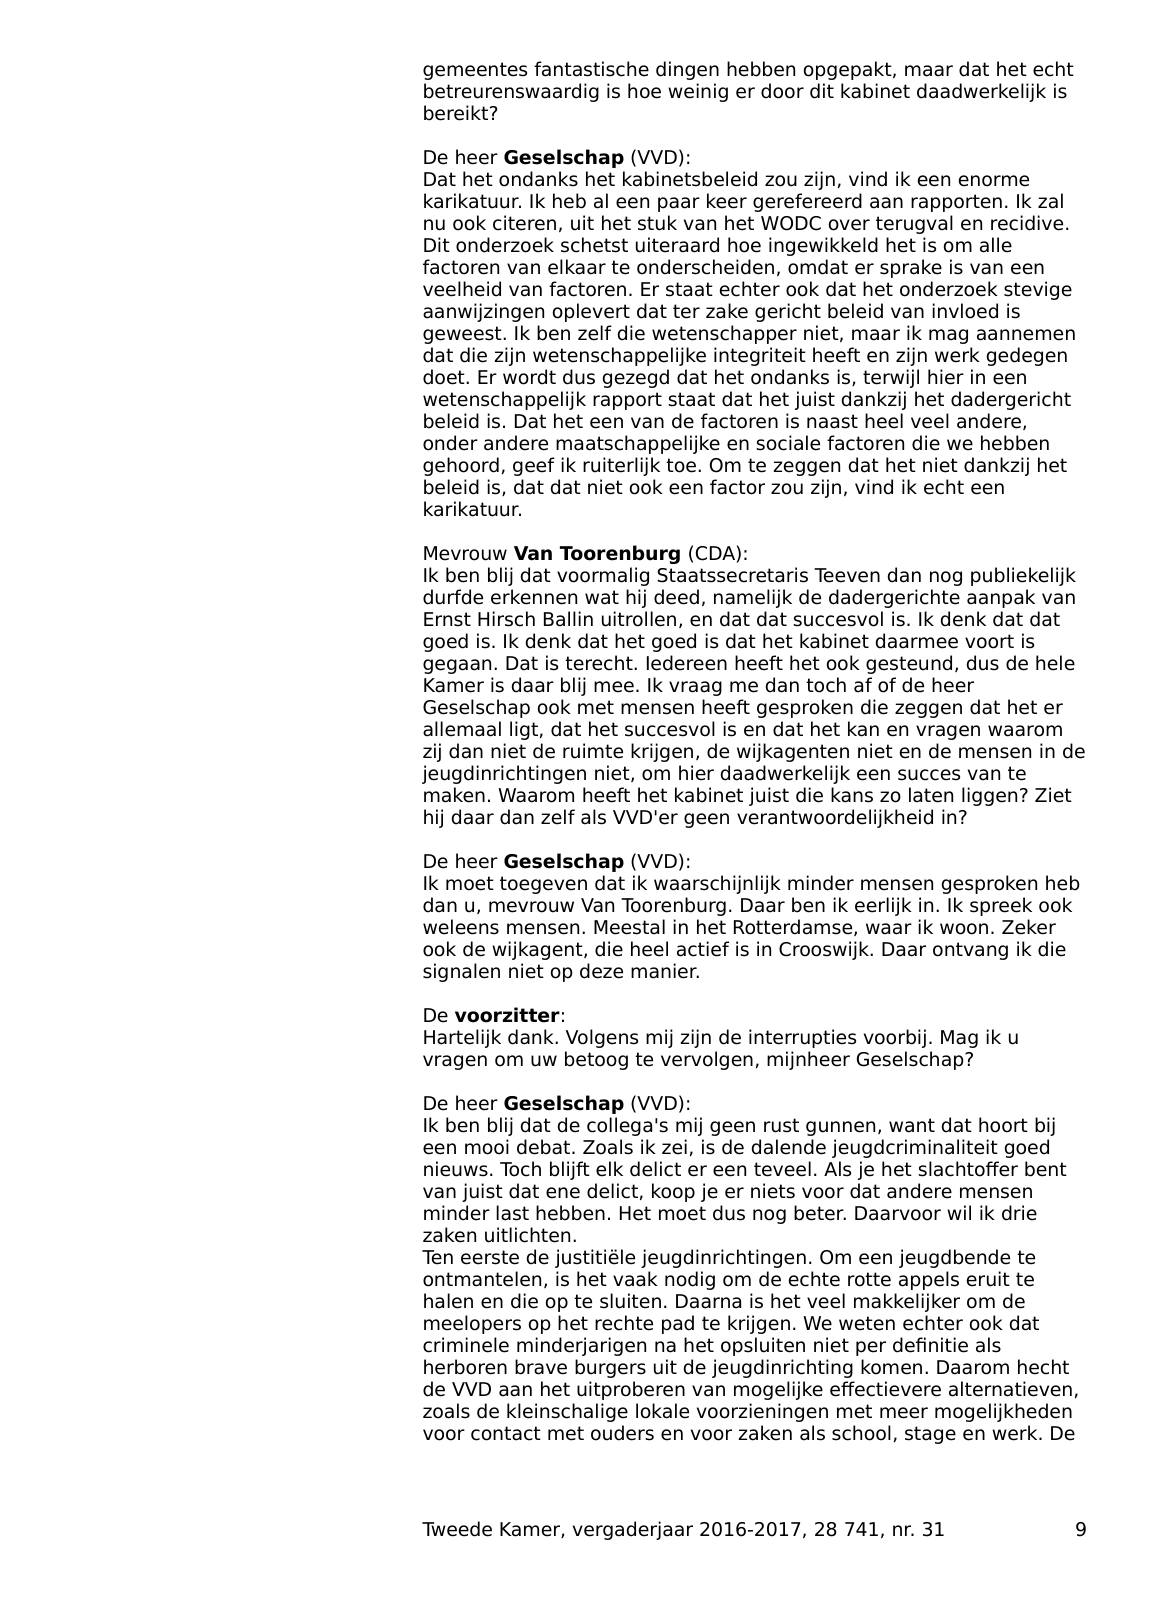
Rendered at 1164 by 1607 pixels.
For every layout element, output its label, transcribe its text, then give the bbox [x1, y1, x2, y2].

text Hartelijk dank. Volgens mij zijn de interrupties voorbij. Mag ik u vragen om uw betoog te vervolgen, mijnheer Geselschap? [422, 1027, 1087, 1071]
text Ik ben blij dat voormalig Staatssecretaris Teeven dan nog publiekelijk durfde erkennen wat hij deed, namelijk de dadergerichte aanpak van Ernst Hirsch Ballin uitrollen, en dat dat succesvol is. Ik denk dat dat goed is. Ik denk dat het goed is dat het kabinet daarmee voort is gegaan. Dat is terecht. Iedereen heeft het ook gesteund, dus de hele Kamer is daar blij mee. Ik vraag me dan toch af of de heer Geselschap ook met mensen heeft gesproken die zeggen dat het er allemaal ligt, dat het succesvol is en dat het kan en vragen waarom zij dan niet de ruimte krijgen, de wijkagenten niet en de mensen in de jeugdinrichtingen niet, om hier daadwerkelijk een succes van te maken. Waarom heeft het kabinet juist die kans zo laten liggen? Ziet hij daar dan zelf als VVD'er geen verantwoordelijkheid in? [422, 565, 1087, 829]
text De heer Geselschap (VVD): [422, 851, 1087, 873]
text De heer Geselschap (VVD): [422, 1093, 1087, 1115]
text Ik moet toegeven dat ik waarschijnlijk minder mensen gesproken heb dan u, mevrouw Van Toorenburg. Daar ben ik eerlijk in. Ik spreek ook weleens mensen. Meestal in het Rotterdamse, waar ik woon. Zeker ook de wijkagent, die heel actief is in Crooswijk. Daar ontvang ik die signalen niet op deze manier. [422, 873, 1087, 983]
text Ik ben blij dat de collega's mij geen rust gunnen, want dat hoort bij een mooi debat. Zoals ik zei, is de dalende jeugdcriminaliteit goed nieuws. Toch blijft elk delict er een teveel. Als je het slachtoffer bent van juist dat ene delict, koop je er niets voor dat andere mensen minder last hebben. Het moet dus nog beter. Daarvoor wil ik drie zaken uitlichten. [422, 1115, 1087, 1247]
text Ten eerste de justitiële jeugdinrichtingen. Om een jeugdbende te ontmantelen, is het vaak nodig om de echte rotte appels eruit te halen en die op te sluiten. Daarna is het veel makkelijker om de meelopers op het rechte pad te krijgen. We weten echter ook dat criminele minderjarigen na het opsluiten niet per definitie als herboren brave burgers uit de jeugdinrichting komen. Daarom hecht de VVD aan het uitproberen van mogelijke effectievere alternatieven, zoals de kleinschalige lokale voorzieningen met meer mogelijkheden voor contact met ouders en voor zaken als school, stage en werk. De [422, 1247, 1087, 1445]
text Mevrouw Van Toorenburg (CDA): [422, 543, 1087, 565]
text Dat het ondanks het kabinetsbeleid zou zijn, vind ik een enorme karikatuur. Ik heb al een paar keer gerefereerd aan rapporten. Ik zal nu ook citeren, uit het stuk van het WODC over terugval en recidive. Dit onderzoek schetst uiteraard hoe ingewikkeld het is om alle factoren van elkaar te onderscheiden, omdat er sprake is van een veelheid van factoren. Er staat echter ook dat het onderzoek stevige aanwijzingen oplevert dat ter zake gericht beleid van invloed is geweest. Ik ben zelf die wetenschapper niet, maar ik mag aannemen dat die zijn wetenschappelijke integriteit heeft en zijn werk gedegen doet. Er wordt dus gezegd dat het ondanks is, terwijl hier in een wetenschappelijk rapport staat dat het juist dankzij het dadergericht beleid is. Dat het een van de factoren is naast heel veel andere, onder andere maatschappelijke en sociale factoren die we hebben gehoord, geef ik ruiterlijk toe. Om te zeggen dat het niet dankzij het beleid is, dat dat niet ook een factor zou zijn, vind ik echt een karikatuur. [422, 169, 1087, 521]
text De voorzitter: [422, 1005, 1087, 1027]
text gemeentes fantastische dingen hebben opgepakt, maar dat het echt betreurenswaardig is hoe weinig er door dit kabinet daadwerkelijk is bereikt? [422, 59, 1087, 125]
text De heer Geselschap (VVD): [422, 147, 1087, 169]
